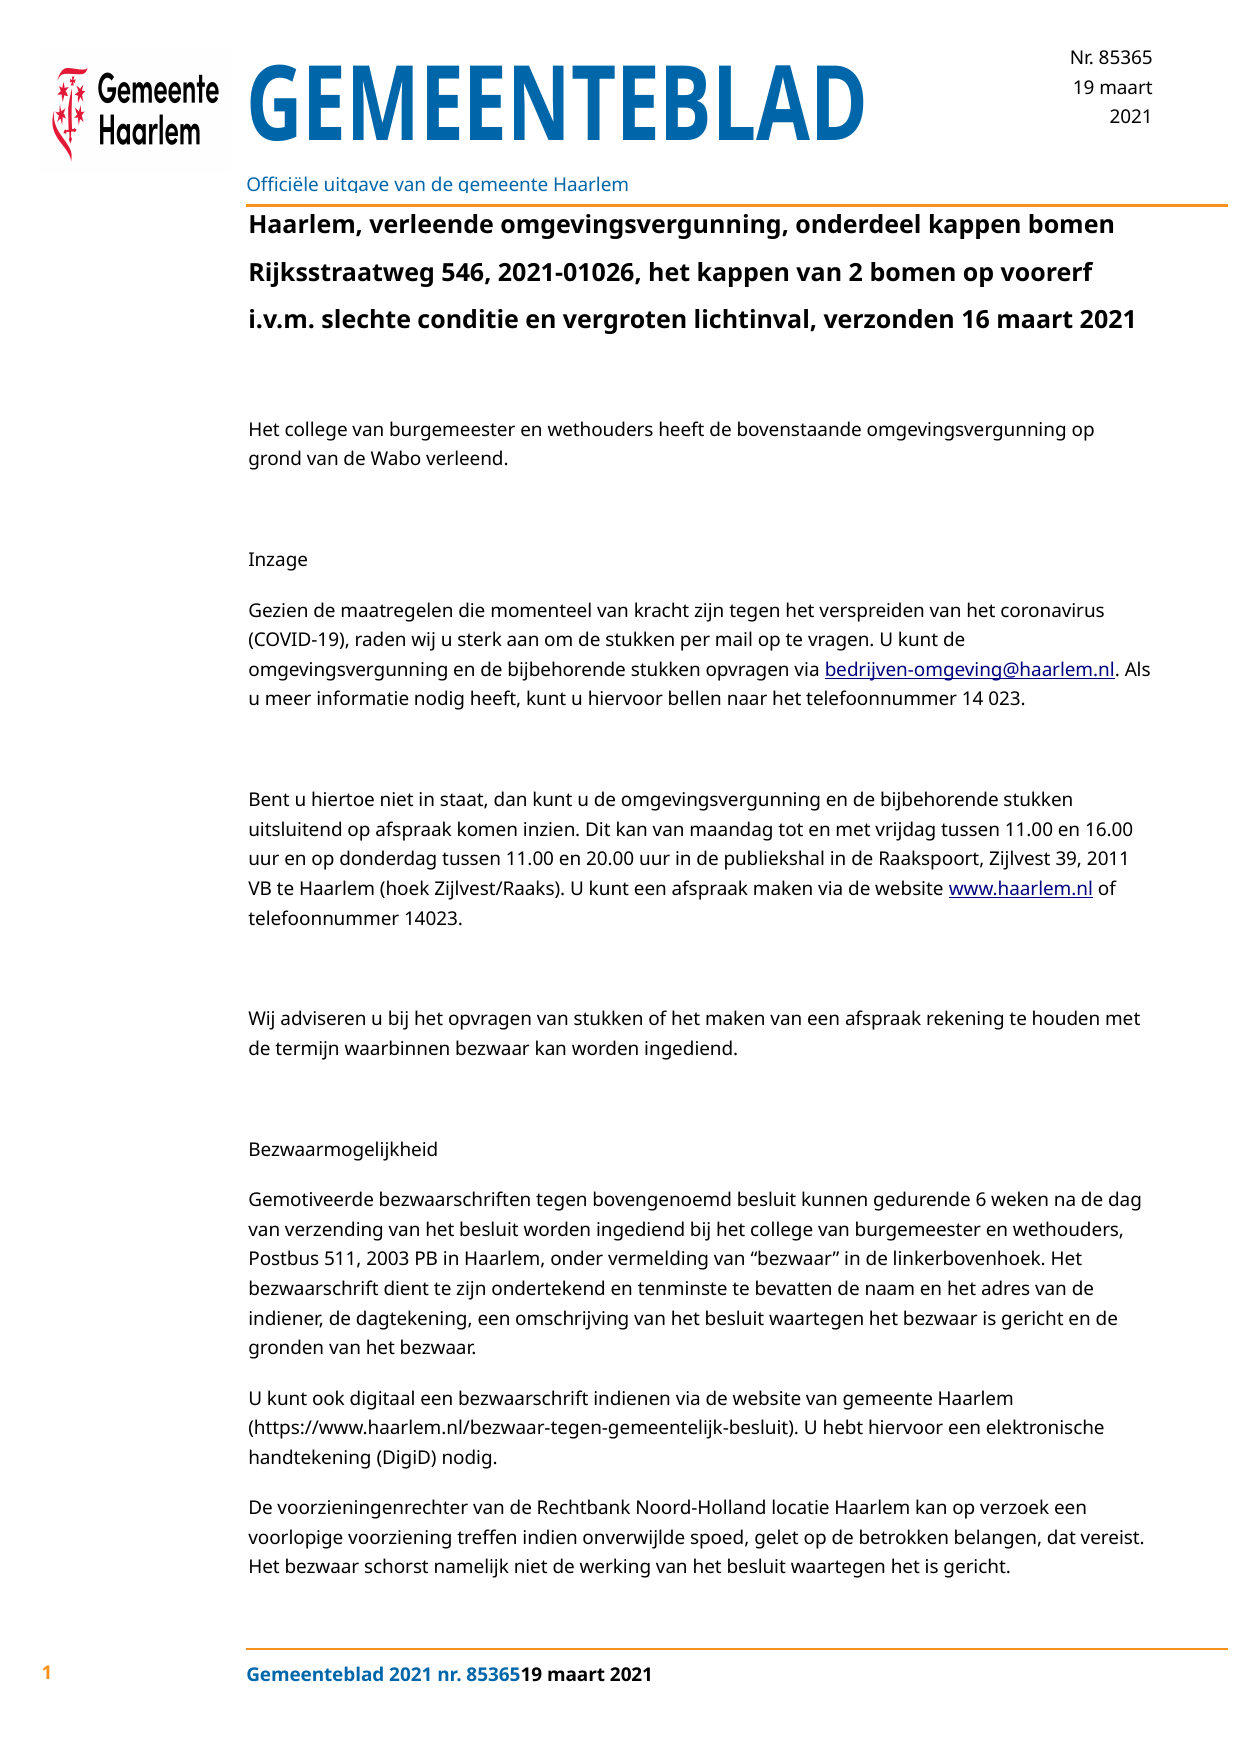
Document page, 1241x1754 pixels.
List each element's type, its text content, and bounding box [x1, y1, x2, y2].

text Bezwaarmogelijkheid [248, 1136, 1152, 1162]
picture [41, 47, 231, 172]
text Haarlem, verleende omgevingsvergunning, onderdeel kappen bomen Rijksstraatweg 546, 2021-01026, het kappen van 2 bomen op voorerf i.v.m. slechte conditie en vergroten lichtinval, verzonden 16 maart 2021 [248, 207, 1152, 336]
text Inzage [248, 546, 1152, 572]
text U kunt ook digitaal een bezwaarschrift indienen via de website van gemeente Haarlem (https://www.haarlem.nl/bezwaar-tegen-gemeentelijk-besluit). U hebt hiervoor een elektronische handtekening (DigiD) nodig. [248, 1385, 1152, 1469]
text Wij adviseren u bij het opvragen van stukken of het maken van een afspraak rekening te houden met de termijn waarbinnen bezwaar kan worden ingediend. [248, 1006, 1152, 1061]
text De voorzieningenrechter van de Rechtbank Noord-Holland locatie Haarlem kan op verzoek een voorlopige voorziening treffen indien onverwijlde spoed, gelet op de betrokken belangen, dat vereist. Het bezwaar schorst namelijk niet de werking van het besluit waartegen het is gericht. [248, 1494, 1152, 1579]
text Gemotiveerde bezwaarschriften tegen bovengenoemd besluit kunnen gedurende 6 weken na de dag van verzending van het besluit worden ingediend bij het college van burgemeester en wethouders, Postbus 511, 2003 PB in Haarlem, onder vermelding van “bezwaar” in de linkerbovenhoek. Het bezwaarschrift dient te zijn ondertekend en tenminste te bevatten de naam en het adres van de indiener, de dagtekening, een omschrijving van het besluit waartegen het bezwaar is gericht en de gronden van het bezwaar. [248, 1186, 1152, 1360]
text Het college van burgemeester en wethouders heeft de bovenstaande omgevingsvergunning op grond van de Wabo verleend. [248, 416, 1152, 471]
text Gezien de maatregelen die momenteel van kracht zijn tegen het verspreiden van het coronavirus (COVID-19), raden wij u sterk aan om de stukken per mail op te vragen. U kunt de omgevingsvergunning en de bijbehorende stukken opvragen via bedrijven-omgeving@haarlem.nl. Als u meer informatie nodig heeft, kunt u hiervoor bellen naar het telefoonnummer 14 023. [248, 597, 1152, 711]
text Bent u hiertoe niet in staat, dan kunt u de omgevingsvergunning en de bijbehorende stukken uitsluitend op afspraak komen inzien. Dit kan van maandag tot en met vrijdag tussen 11.00 en 16.00 uur en op donderdag tussen 11.00 en 20.00 uur in de publiekshal in de Raakspoort, Zijlvest 39, 2011 VB te Haarlem (hoek Zijlvest/Raaks). U kunt een afspraak maken via de website www.haarlem.nl of telefoonnummer 14023. [248, 786, 1152, 930]
